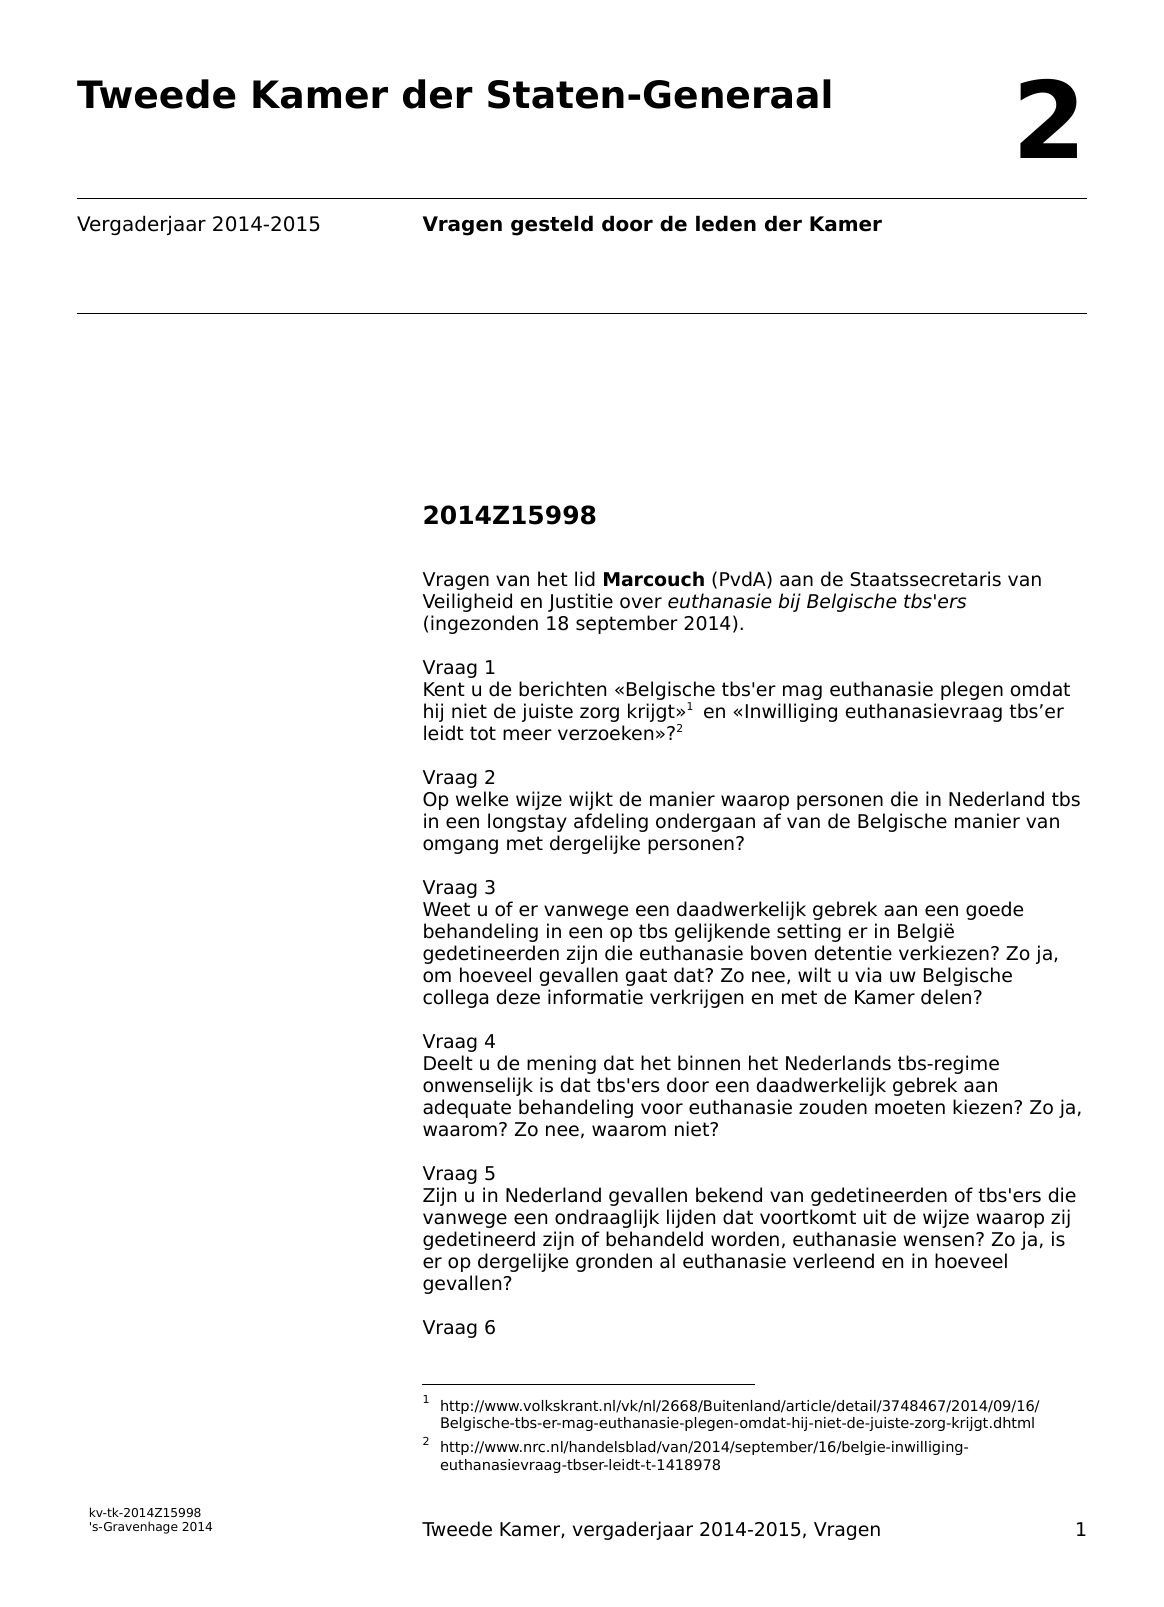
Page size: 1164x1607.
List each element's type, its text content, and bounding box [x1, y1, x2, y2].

text Vraag 3 [422, 877, 1087, 899]
text kv-tk-2014Z15998 [88, 1506, 323, 1520]
table_header Tweede Kamer der Staten-Generaal [77, 59, 886, 198]
text 's-Gravenhage 2014 [88, 1520, 323, 1534]
text Vraag 2 [422, 767, 1087, 789]
text Weet u of er vanwege een daadwerkelijk gebrek aan een goede behandeling in een op tbs gelijkende setting er in België gedetineerden zijn die euthanasie boven detentie verkiezen? Zo ja, om hoeveel gevallen gaat dat? Zo nee, wilt u via uw Belgische collega deze informatie verkrijgen en met de Kamer delen? [422, 899, 1087, 1009]
table_header 2 [886, 59, 1087, 198]
text Deelt u de mening dat het binnen het Nederlands tbs-regime onwenselijk is dat tbs'ers door een daadwerkelijk gebrek aan adequate behandeling voor euthanasie zouden moeten kiezen? Zo ja, waarom? Zo nee, waarom niet? [422, 1053, 1087, 1141]
table_cell Vergaderjaar 2014-2015 [77, 199, 422, 313]
text http://www.nrc.nl/handelsblad/van/2014/september/16/belgie-inwilliging-euthanasievraag-tbser-leidt-t-1418978 [422, 1435, 1087, 1474]
text Op welke wijze wijkt de manier waarop personen die in Nederland tbs in een longstay afdeling ondergaan af van de Belgische manier van omgang met dergelijke personen? [422, 789, 1087, 855]
text Zijn u in Nederland gevallen bekend van gedetineerden of tbs'ers die vanwege een ondraaglijk lijden dat voortkomt uit de wijze waarop zij gedetineerd zijn of behandeld worden, euthanasie wensen? Zo ja, is er op dergelijke gronden al euthanasie verleend en in hoeveel gevallen? [422, 1185, 1087, 1295]
text Vraag 4 [422, 1031, 1087, 1053]
text Vraag 1 [422, 657, 1087, 679]
text Vraag 5 [422, 1163, 1087, 1185]
text Vraag 6 [422, 1317, 1087, 1339]
text 2014Z15998 [422, 501, 1087, 531]
table_cell Vragen gesteld door de leden der Kamer [422, 199, 1087, 313]
text http://www.volkskrant.nl/vk/nl/2668/Buitenland/article/detail/3748467/2014/09/16/Belgische-tbs-er-mag-euthanasie-plegen-omdat-hij-niet-de-juiste-zorg-krijgt.dhtml [422, 1393, 1087, 1432]
text Vragen van het lid Marcouch (PvdA) aan de Staatssecretaris van Veiligheid en Justitie over euthanasie bij Belgische tbs'ers (ingezonden 18 september 2014). [422, 569, 1087, 635]
text Kent u de berichten «Belgische tbs'er mag euthanasie plegen omdat hij niet de juiste zorg krijgt» en «Inwilliging euthanasievraag tbs’er leidt tot meer verzoeken»? [422, 679, 1087, 745]
